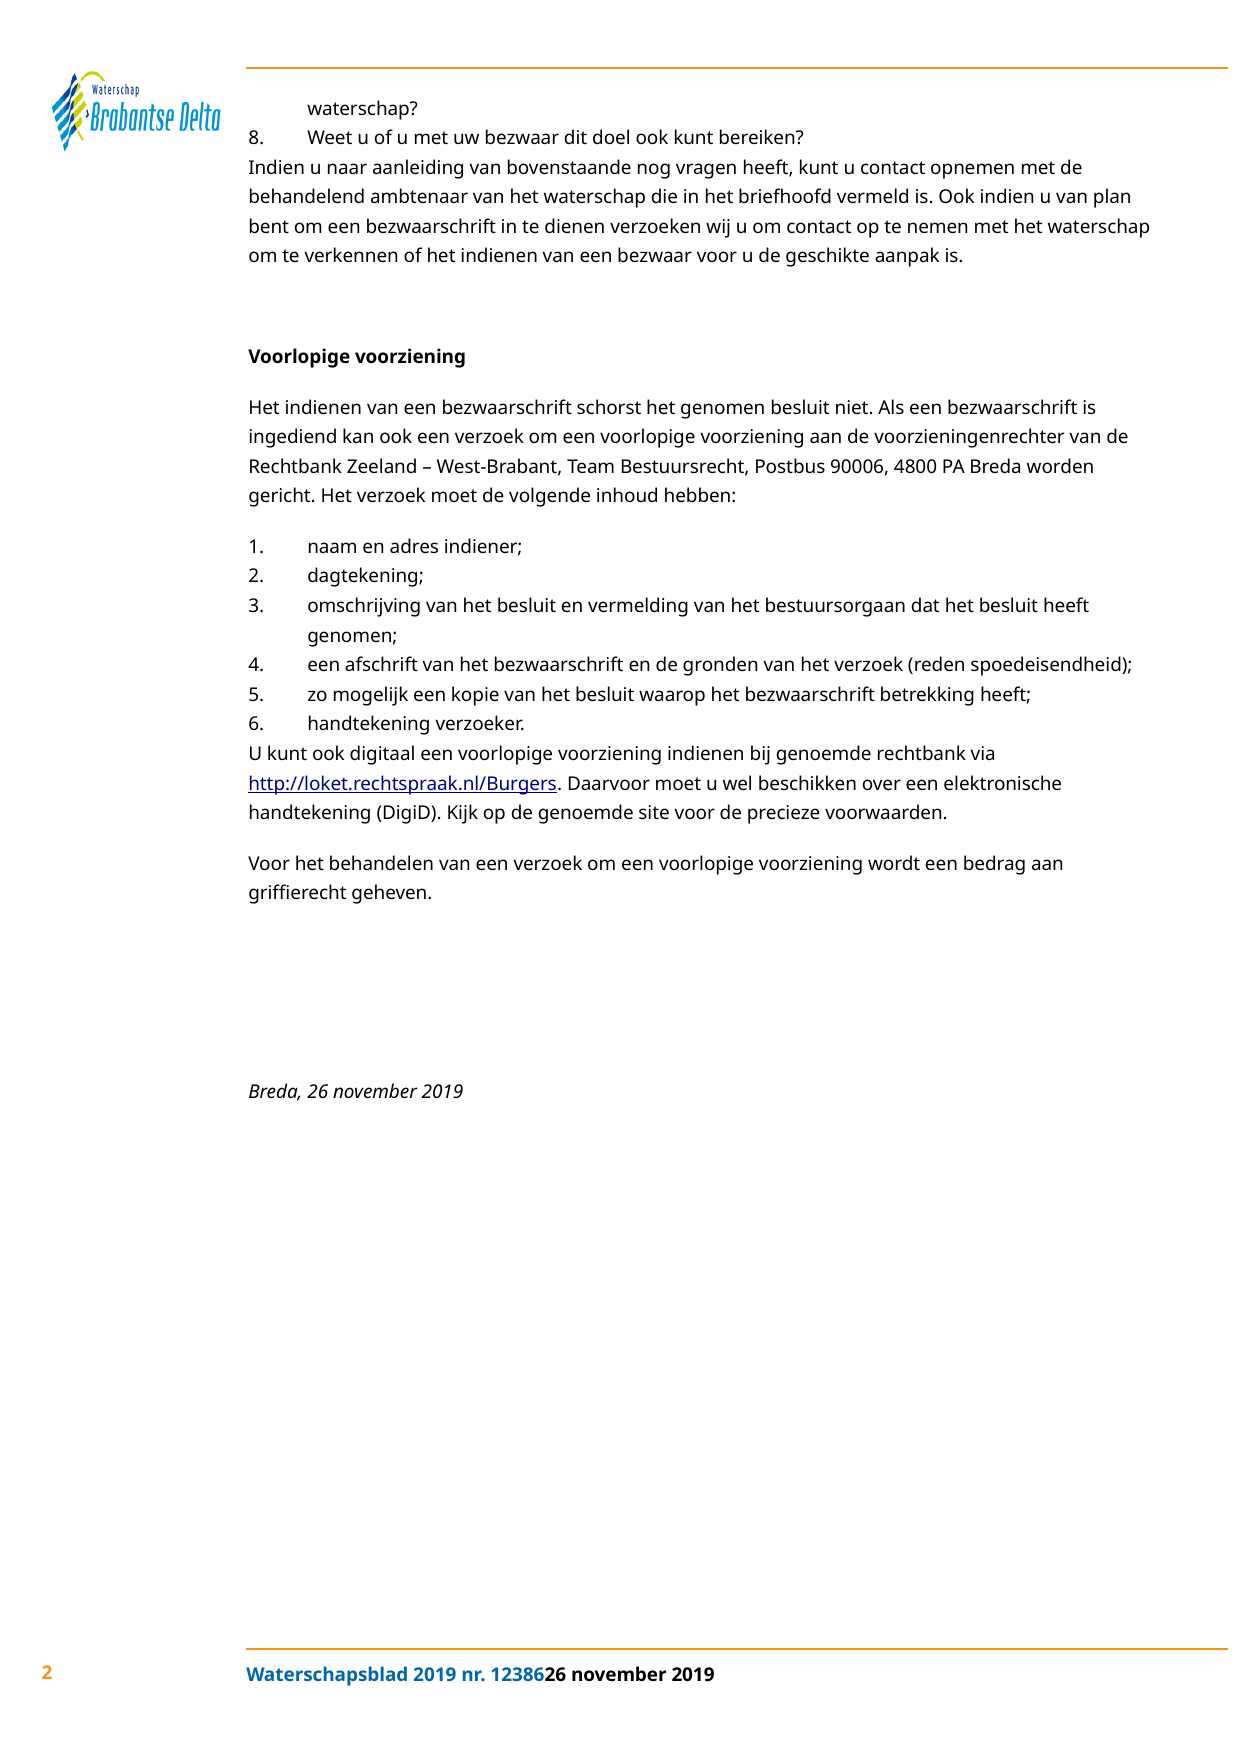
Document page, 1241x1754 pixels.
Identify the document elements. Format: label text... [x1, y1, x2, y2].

list dagtekening; [248, 563, 1152, 588]
picture [41, 47, 231, 172]
list Weet u of u met uw bezwaar dit doel ook kunt bereiken? [248, 124, 1152, 150]
list waterschap? [248, 95, 1152, 121]
text Voorlopige voorziening [248, 343, 1152, 369]
text U kunt ook digitaal een voorlopige voorziening indienen bij genoemde rechtbank via http://loket.rechtspraak.nl/Burgers. Daarvoor moet u wel beschikken over een elektronische handtekening (DigiD). Kijk op de genoemde site voor de precieze voorwaarden. [248, 740, 1152, 825]
list omschrijving van het besluit en vermelding van het bestuursorgaan dat het besluit heeft genomen; [248, 592, 1152, 648]
list een afschrift van het bezwaarschrift en de gronden van het verzoek (reden spoedeisendheid); [248, 651, 1152, 677]
text Voor het behandelen van een verzoek om een voorlopige voorziening wordt een bedrag aan griffierecht geheven. [248, 850, 1152, 905]
list handtekening verzoeker. [248, 711, 1152, 736]
text Het indienen van een bezwaarschrift schorst het genomen besluit niet. Als een bezwaarschrift is ingediend kan ook een verzoek om een voorlopige voorziening aan de voorzieningenrechter van de Rechtbank Zeeland – West-Brabant, Team Bestuursrecht, Postbus 90006, 4800 PA Breda worden gericht. Het verzoek moet de volgende inhoud hebben: [248, 394, 1152, 508]
text Breda, 26 november 2019 [248, 1078, 1152, 1104]
list zo mogelijk een kopie van het besluit waarop het bezwaarschrift betrekking heeft; [248, 681, 1152, 707]
list naam en adres indiener; [248, 533, 1152, 559]
text Indien u naar aanleiding van bovenstaande nog vragen heeft, kunt u contact opnemen met de behandelend ambtenaar van het waterschap die in het briefhoofd vermeld is. Ook indien u van plan bent om een bezwaarschrift in te dienen verzoeken wij u om contact op te nemen met het waterschap om te verkennen of het indienen van een bezwaar voor u de geschikte aanpak is. [248, 154, 1152, 268]
